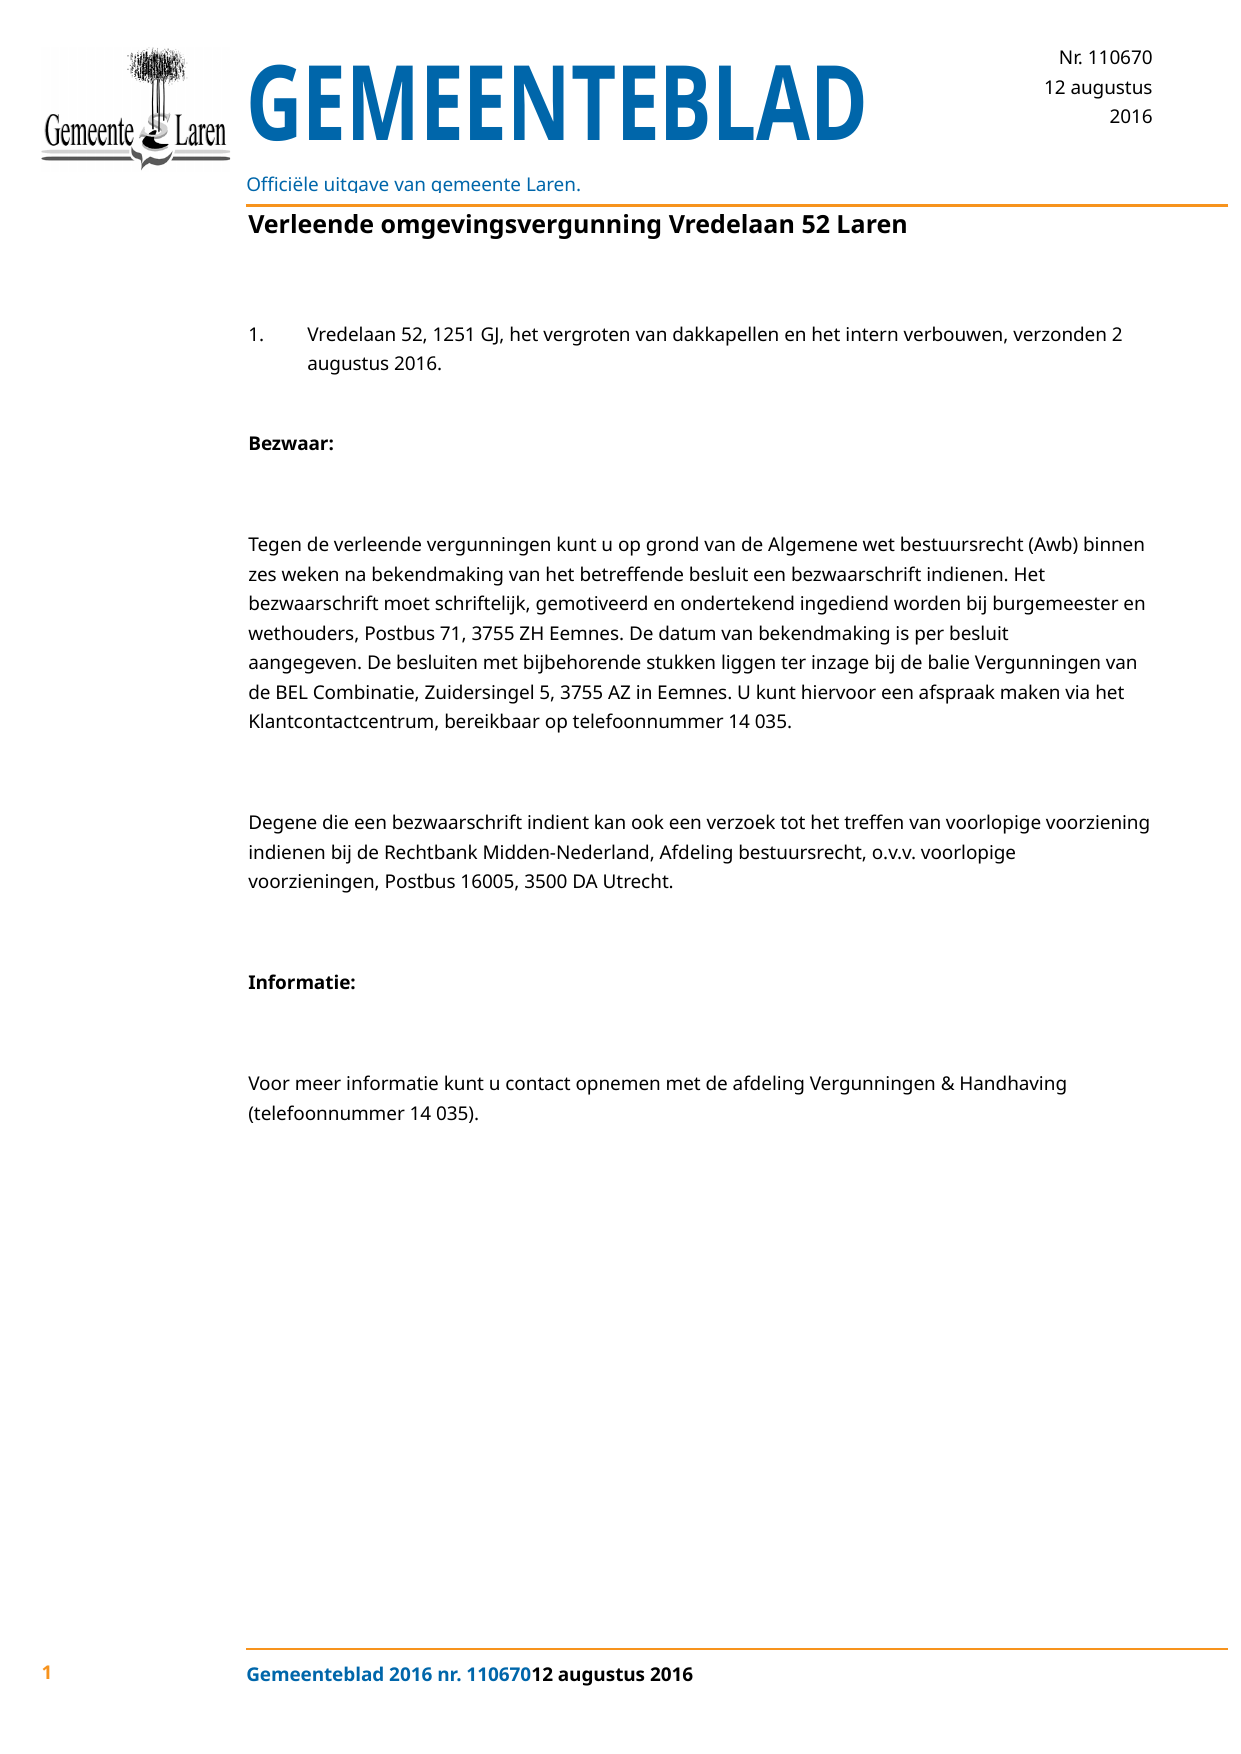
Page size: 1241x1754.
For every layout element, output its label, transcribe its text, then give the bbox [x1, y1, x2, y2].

text Degene die een bezwaarschrift indient kan ook een verzoek tot het treffen van voorlopige voorziening indienen bij de Rechtbank Midden-Nederland, Afdeling bestuursrecht, o.v.v. voorlopige voorzieningen, Postbus 16005, 3500 DA Utrecht. [248, 809, 1152, 894]
text Tegen de verleende vergunningen kunt u op grond van de Algemene wet bestuursrecht (Awb) binnen zes weken na bekendmaking van het betreffende besluit een bezwaarschrift indienen. Het bezwaarschrift moet schriftelijk, gemotiveerd en ondertekend ingediend worden bij burgemeester en wethouders, Postbus 71, 3755 ZH Eemnes. De datum van bekendmaking is per besluit aangegeven. De besluiten met bijbehorende stukken liggen ter inzage bij de balie Vergunningen van de BEL Combinatie, Zuidersingel 5, 3755 AZ in Eemnes. U kunt hiervoor een afspraak maken via het Klantcontactcentrum, bereikbaar op telefoonnummer 14 035. [248, 531, 1152, 734]
text Verleende omgevingsvergunning Vredelaan 52 Laren [248, 207, 1152, 241]
text Bezwaar: [248, 430, 1152, 456]
text Informatie: [248, 969, 1152, 995]
picture [41, 47, 231, 172]
text Voor meer informatie kunt u contact opnemen met de afdeling Vergunningen & Handhaving (telefoonnummer 14 035). [248, 1070, 1152, 1126]
list Vredelaan 52, 1251 GJ, het vergroten van dakkapellen en het intern verbouwen, verzonden 2 augustus 2016. [248, 321, 1152, 376]
